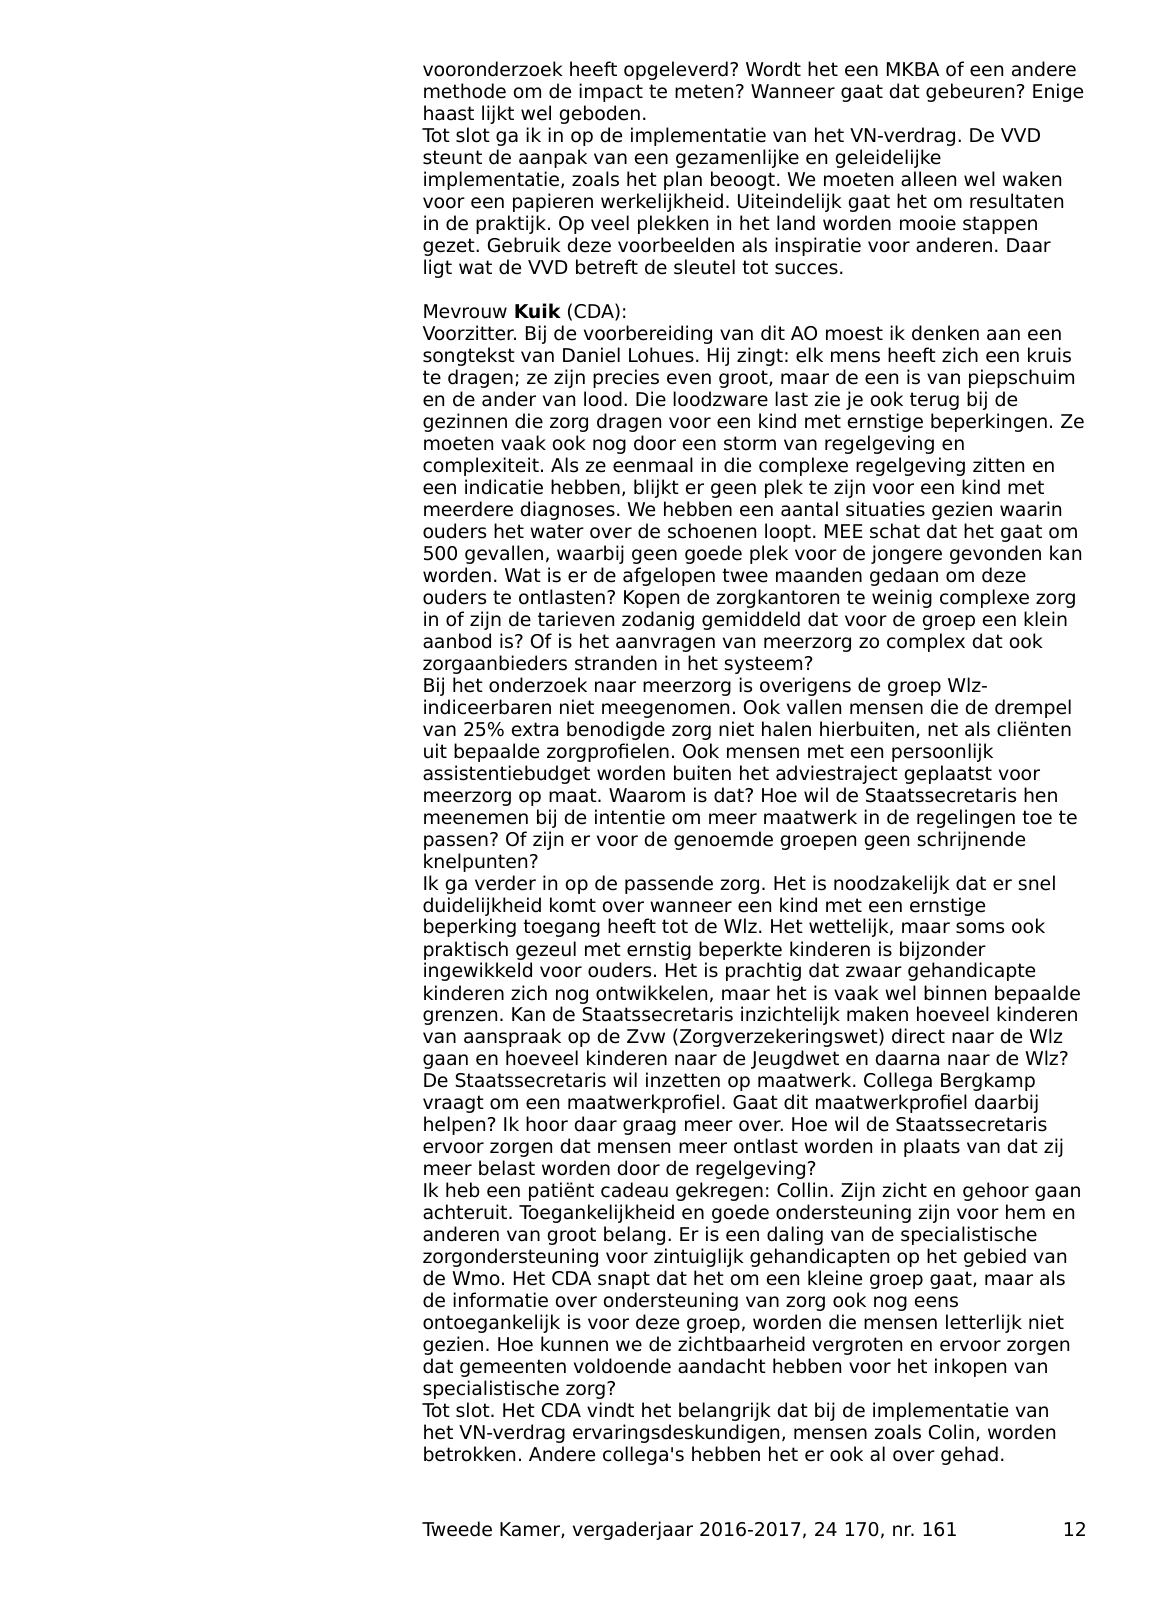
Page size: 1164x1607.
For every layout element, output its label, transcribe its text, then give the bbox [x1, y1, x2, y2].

text vooronderzoek heeft opgeleverd? Wordt het een MKBA of een andere methode om de impact te meten? Wanneer gaat dat gebeuren? Enige haast lijkt wel geboden. [422, 59, 1087, 125]
text Ik heb een patiënt cadeau gekregen: Collin. Zijn zicht en gehoor gaan achteruit. Toegankelijkheid en goede ondersteuning zijn voor hem en anderen van groot belang. Er is een daling van de specialistische zorgondersteuning voor zintuiglijk gehandicapten op het gebied van de Wmo. Het CDA snapt dat het om een kleine groep gaat, maar als de informatie over ondersteuning van zorg ook nog eens ontoegankelijk is voor deze groep, worden die mensen letterlijk niet gezien. Hoe kunnen we de zichtbaarheid vergroten en ervoor zorgen dat gemeenten voldoende aandacht hebben voor het inkopen van specialistische zorg? [422, 1180, 1087, 1400]
text Tot slot ga ik in op de implementatie van het VN-verdrag. De VVD steunt de aanpak van een gezamenlijke en geleidelijke implementatie, zoals het plan beoogt. We moeten alleen wel waken voor een papieren werkelijkheid. Uiteindelijk gaat het om resultaten in de praktijk. Op veel plekken in het land worden mooie stappen gezet. Gebruik deze voorbeelden als inspiratie voor anderen. Daar ligt wat de VVD betreft de sleutel tot succes. [422, 125, 1087, 279]
text Voorzitter. Bij de voorbereiding van dit AO moest ik denken aan een songtekst van Daniel Lohues. Hij zingt: elk mens heeft zich een kruis te dragen; ze zijn precies even groot, maar de een is van piepschuim en de ander van lood. Die loodzware last zie je ook terug bij de gezinnen die zorg dragen voor een kind met ernstige beperkingen. Ze moeten vaak ook nog door een storm van regelgeving en complexiteit. Als ze eenmaal in die complexe regelgeving zitten en een indicatie hebben, blijkt er geen plek te zijn voor een kind met meerdere diagnoses. We hebben een aantal situaties gezien waarin ouders het water over de schoenen loopt. MEE schat dat het gaat om 500 gevallen, waarbij geen goede plek voor de jongere gevonden kan worden. Wat is er de afgelopen twee maanden gedaan om deze ouders te ontlasten? Kopen de zorgkantoren te weinig complexe zorg in of zijn de tarieven zodanig gemiddeld dat voor de groep een klein aanbod is? Of is het aanvragen van meerzorg zo complex dat ook zorgaanbieders stranden in het systeem? [422, 323, 1087, 675]
text Tot slot. Het CDA vindt het belangrijk dat bij de implementatie van het VN-verdrag ervaringsdeskundigen, mensen zoals Colin, worden betrokken. Andere collega's hebben het er ook al over gehad. [422, 1400, 1087, 1466]
text Mevrouw Kuik (CDA): [422, 301, 1087, 323]
text Bij het onderzoek naar meerzorg is overigens de groep Wlz-indiceerbaren niet meegenomen. Ook vallen mensen die de drempel van 25% extra benodigde zorg niet halen hierbuiten, net als cliënten uit bepaalde zorgprofielen. Ook mensen met een persoonlijk assistentiebudget worden buiten het adviestraject geplaatst voor meerzorg op maat. Waarom is dat? Hoe wil de Staatssecretaris hen meenemen bij de intentie om meer maatwerk in de regelingen toe te passen? Of zijn er voor de genoemde groepen geen schrijnende knelpunten? [422, 675, 1087, 872]
text Ik ga verder in op de passende zorg. Het is noodzakelijk dat er snel duidelijkheid komt over wanneer een kind met een ernstige beperking toegang heeft tot de Wlz. Het wettelijk, maar soms ook praktisch gezeul met ernstig beperkte kinderen is bijzonder ingewikkeld voor ouders. Het is prachtig dat zwaar gehandicapte kinderen zich nog ontwikkelen, maar het is vaak wel binnen bepaalde grenzen. Kan de Staatssecretaris inzichtelijk maken hoeveel kinderen van aanspraak op de Zvw (Zorgverzekeringswet) direct naar de Wlz gaan en hoeveel kinderen naar de Jeugdwet en daarna naar de Wlz? De Staatssecretaris wil inzetten op maatwerk. Collega Bergkamp vraagt om een maatwerkprofiel. Gaat dit maatwerkprofiel daarbij helpen? Ik hoor daar graag meer over. Hoe wil de Staatssecretaris ervoor zorgen dat mensen meer ontlast worden in plaats van dat zij meer belast worden door de regelgeving? [422, 872, 1087, 1180]
